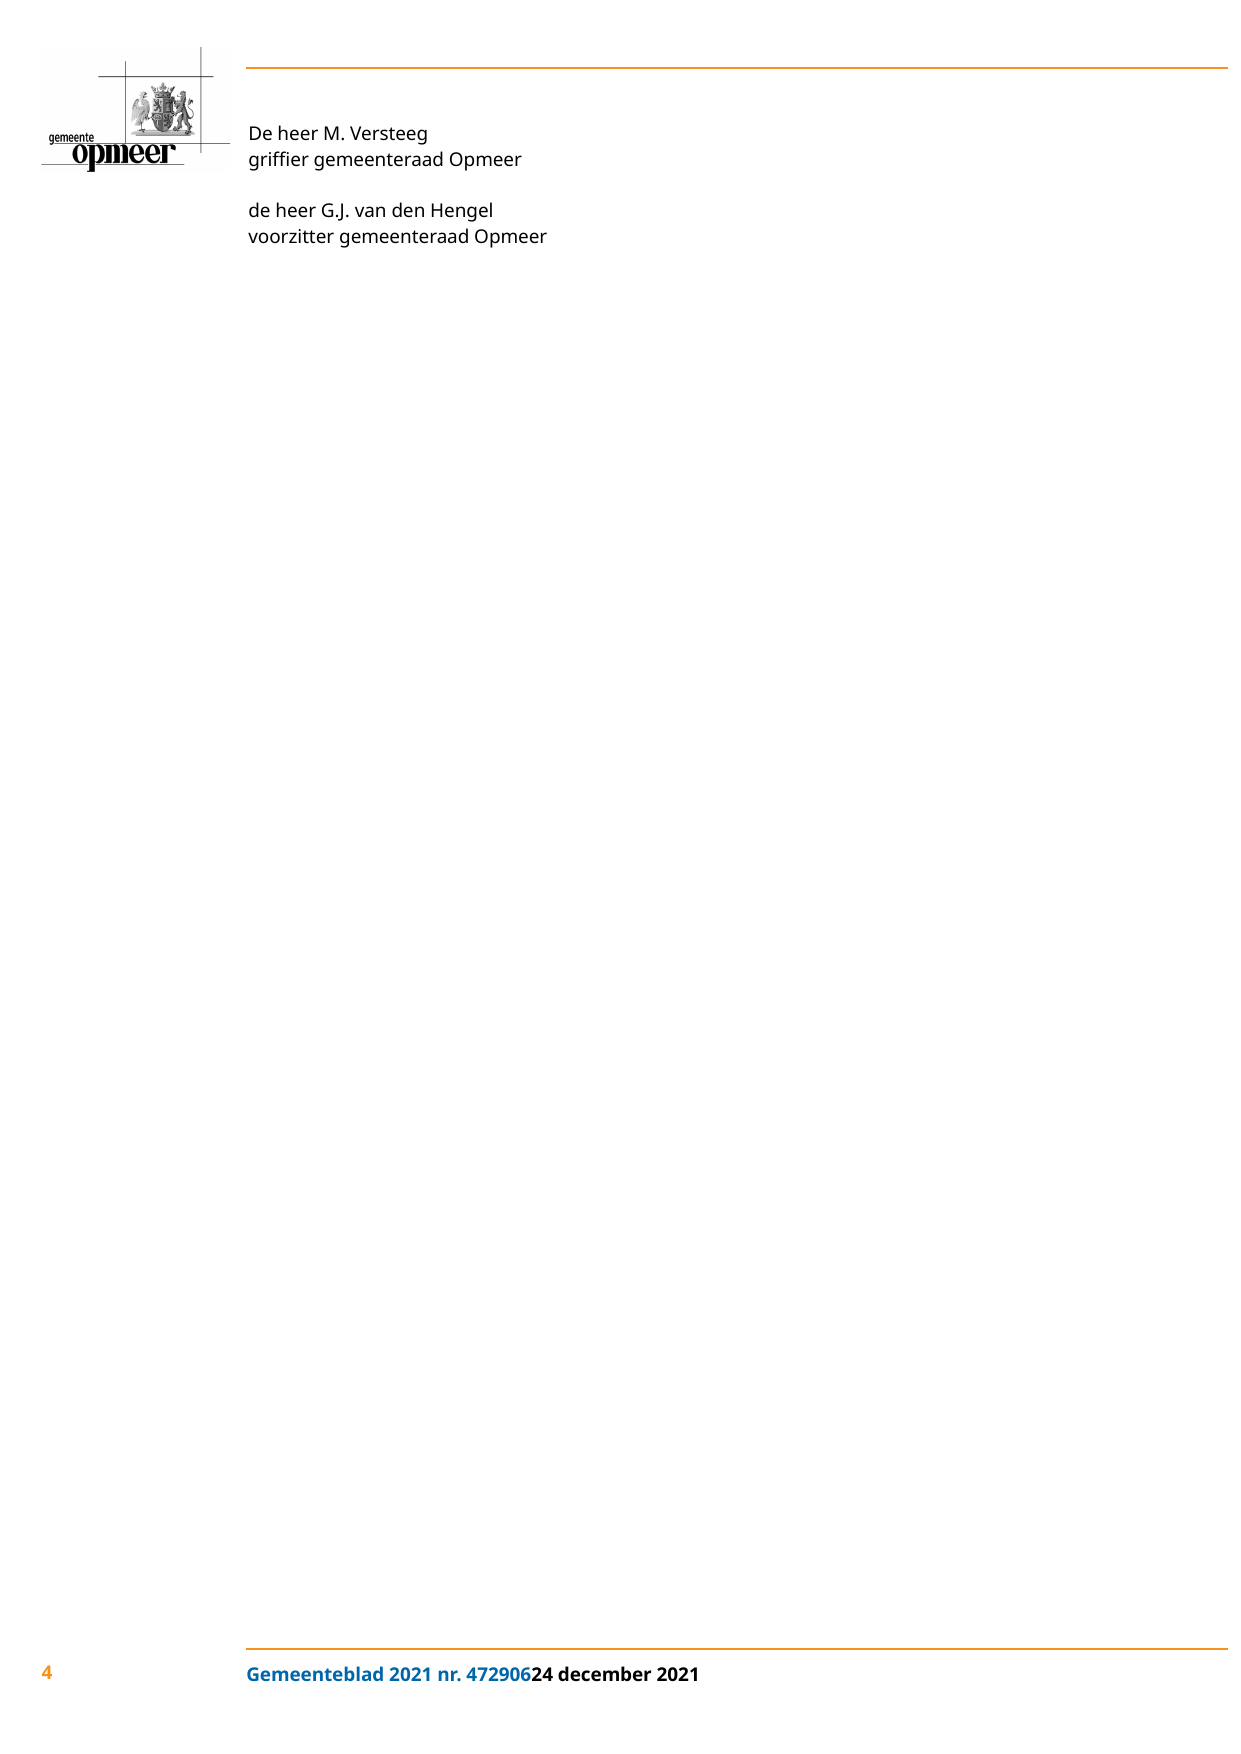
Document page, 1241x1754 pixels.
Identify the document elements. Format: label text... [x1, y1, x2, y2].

text de heer G.J. van den Hengel [248, 198, 1152, 223]
text De heer M. Versteeg [248, 121, 1152, 146]
picture [41, 47, 231, 172]
text griffier gemeenteraad Opmeer [248, 146, 1152, 172]
text voorzitter gemeenteraad Opmeer [248, 223, 1152, 249]
